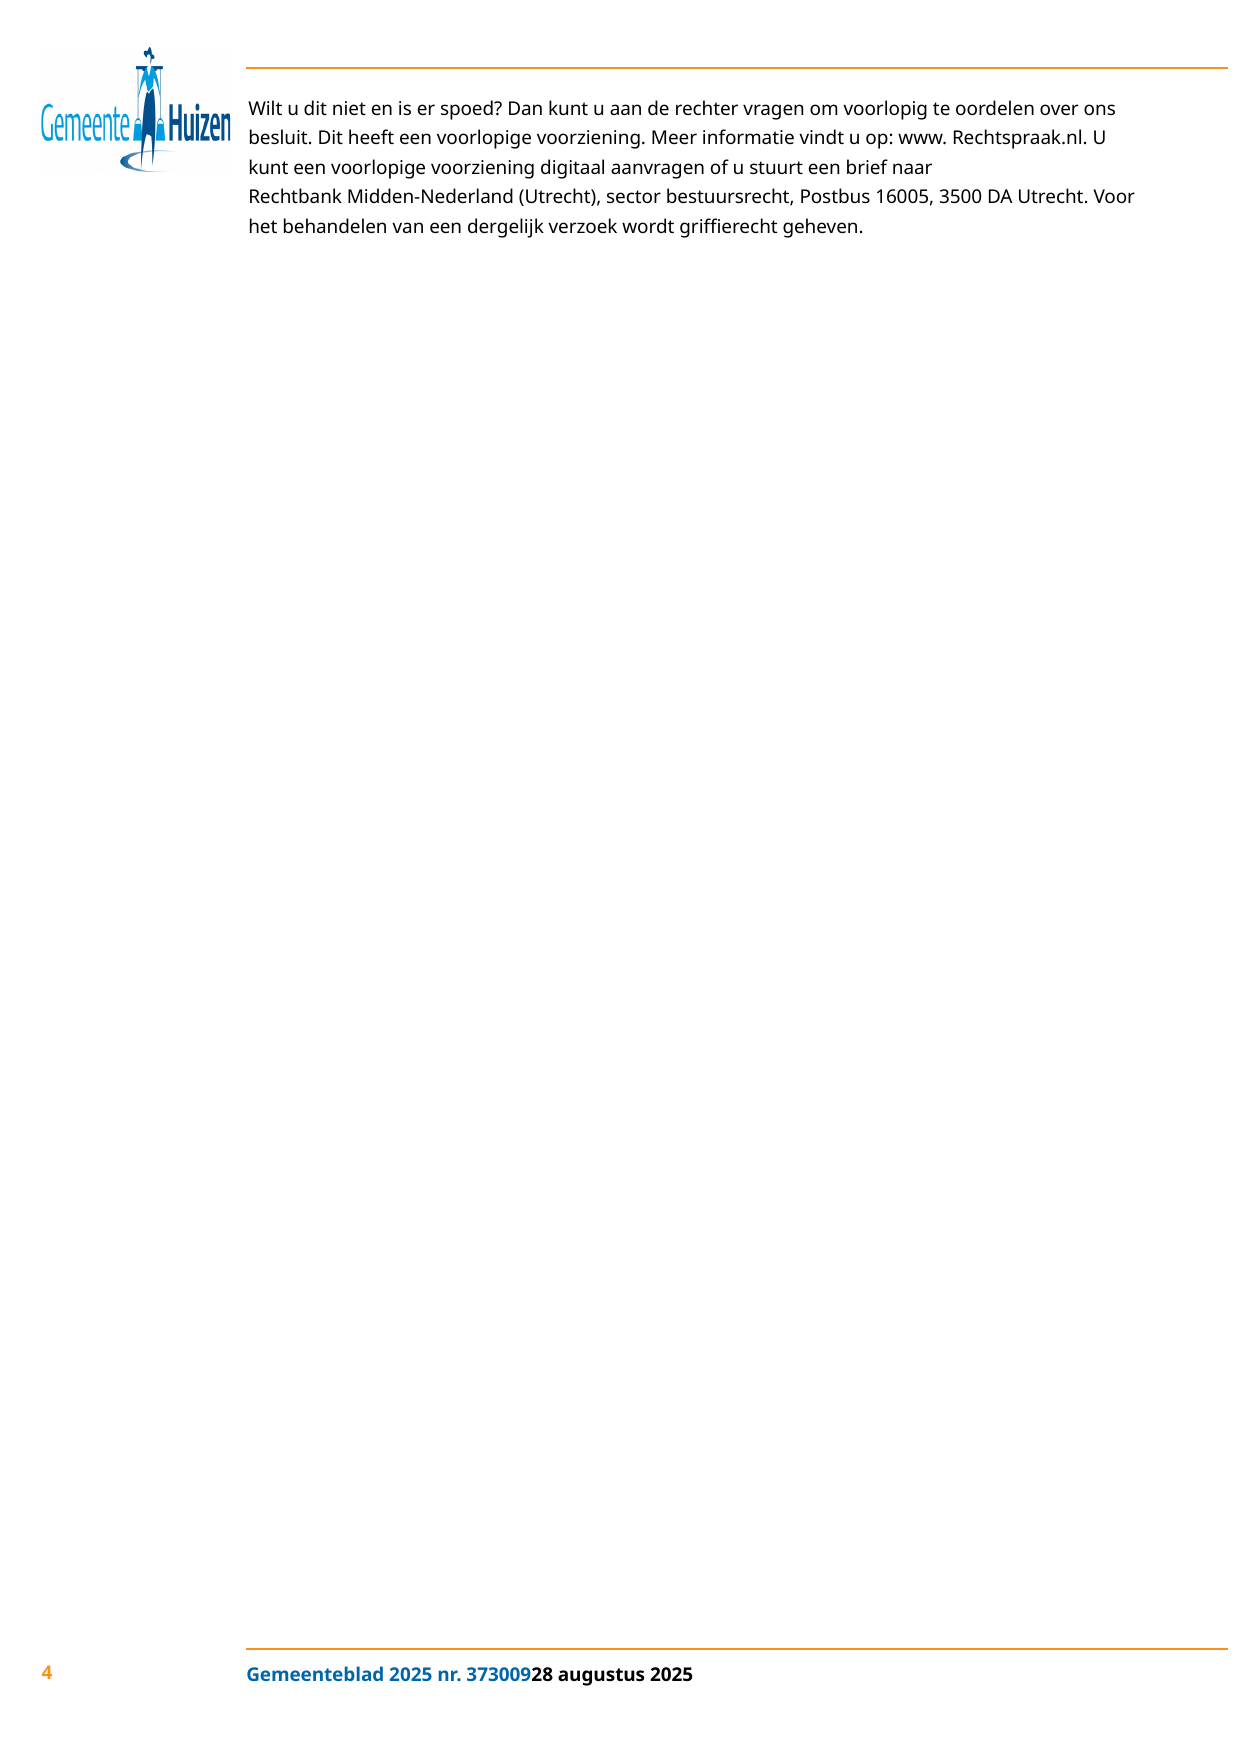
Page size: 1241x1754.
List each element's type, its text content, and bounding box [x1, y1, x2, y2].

text Wilt u dit niet en is er spoed? Dan kunt u aan de rechter vragen om voorlopig te oordelen over ons besluit. Dit heeft een voorlopige voorziening. Meer informatie vindt u op: www. Rechtspraak.nl. U kunt een voorlopige voorziening digitaal aanvragen of u stuurt een brief naar [248, 95, 1152, 180]
picture [41, 47, 231, 172]
text Rechtbank Midden-Nederland (Utrecht), sector bestuursrecht, Postbus 16005, 3500 DA Utrecht. Voor het behandelen van een dergelijk verzoek wordt griffierecht geheven. [248, 183, 1152, 239]
